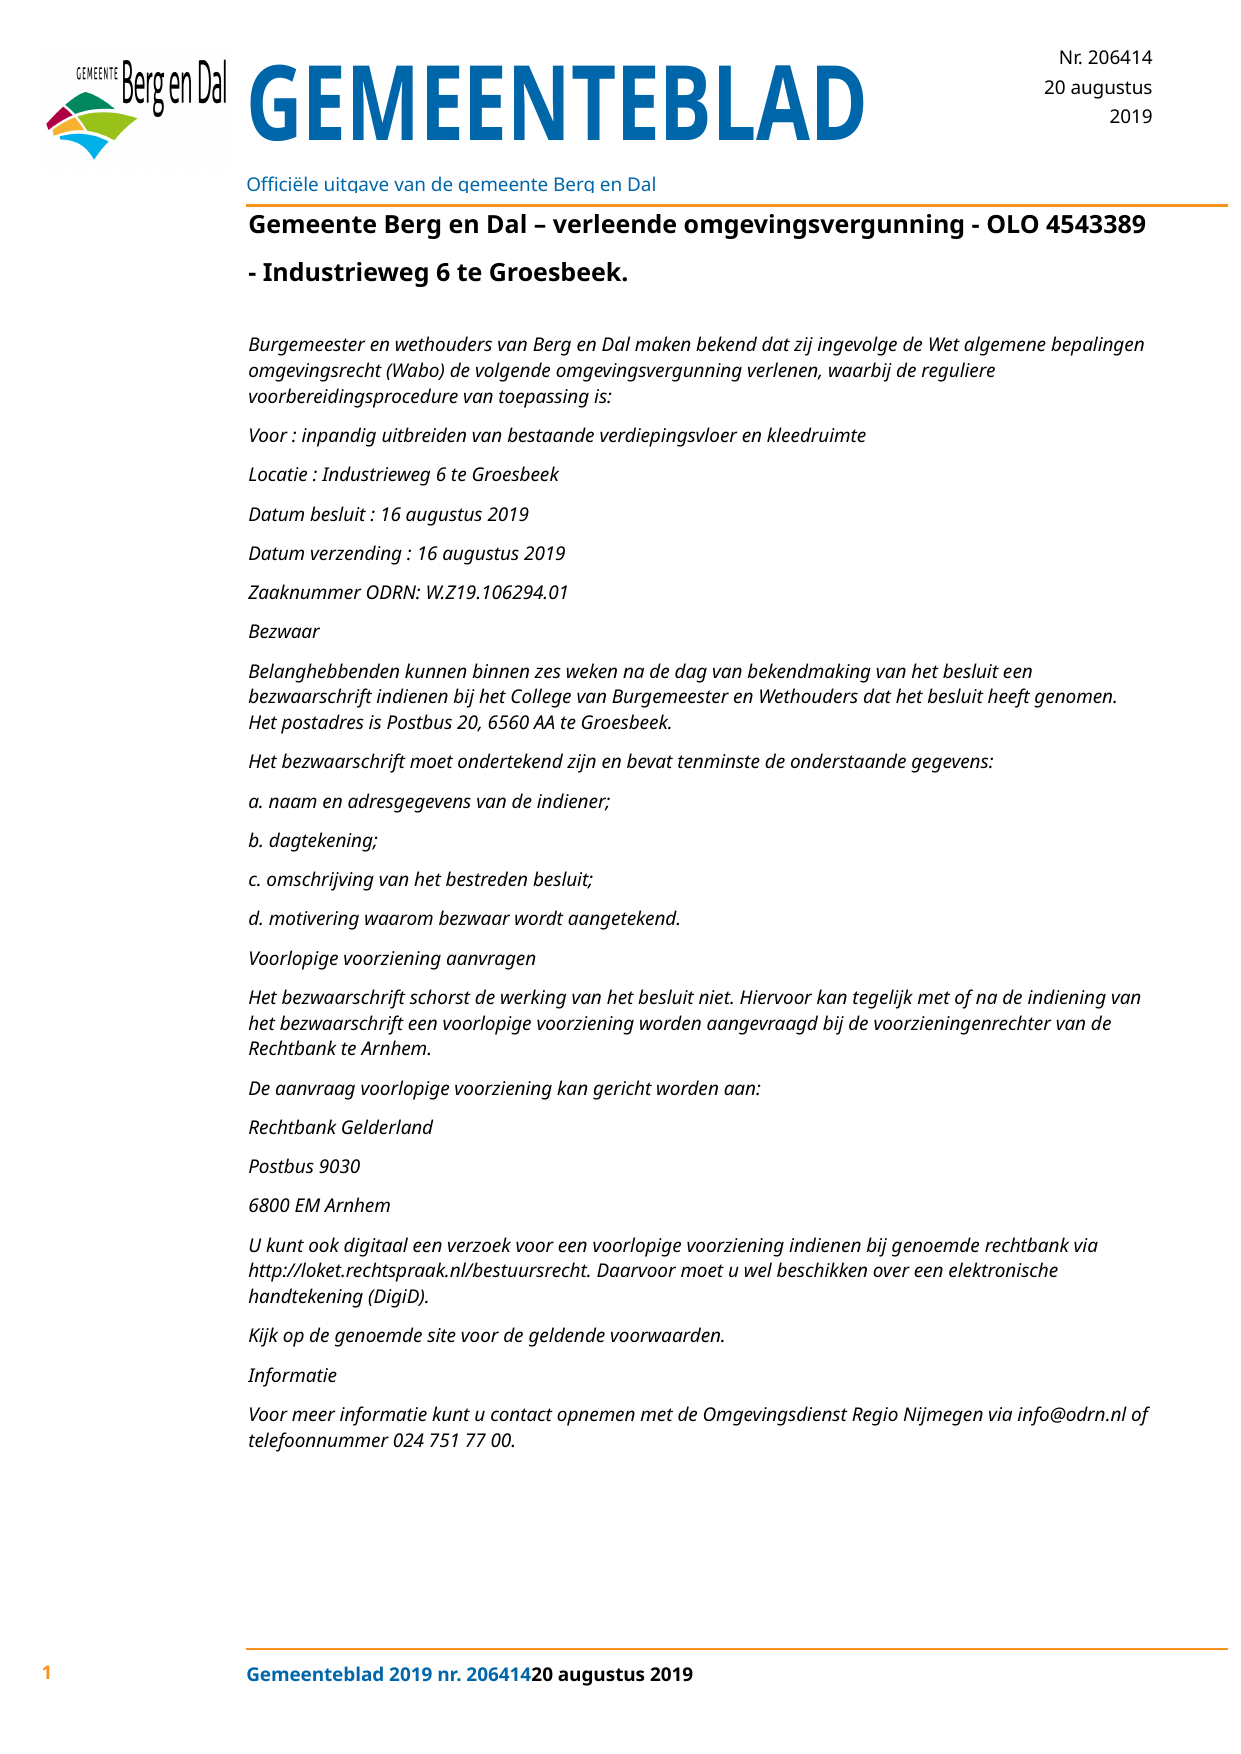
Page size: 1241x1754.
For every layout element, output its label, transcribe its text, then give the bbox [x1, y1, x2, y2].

text Zaaknummer ODRN: W.Z19.106294.01 [248, 579, 1152, 605]
text Voor meer informatie kunt u contact opnemen met de Omgevingsdienst Regio Nijmegen via info@odrn.nl of telefoonnummer 024 751 77 00. [248, 1401, 1152, 1453]
text Postbus 9030 [248, 1153, 1152, 1179]
text Datum verzending : 16 augustus 2019 [248, 540, 1152, 566]
text c. omschrijving van het bestreden besluit; [248, 866, 1152, 892]
text a. naam en adresgegevens van de indiener; [248, 788, 1152, 813]
text U kunt ook digitaal een verzoek voor een voorlopige voorziening indienen bij genoemde rechtbank via http://loket.rechtspraak.nl/bestuursrecht. Daarvoor moet u wel beschikken over een elektronische handtekening (DigiD). [248, 1232, 1152, 1309]
text Gemeente Berg en Dal – verleende omgevingsvergunning - OLO 4543389 - Industrieweg 6 te Groesbeek. [248, 207, 1152, 288]
text Datum besluit : 16 augustus 2019 [248, 501, 1152, 526]
text Het bezwaarschrift moet ondertekend zijn en bevat tenminste de onderstaande gegevens: [248, 748, 1152, 774]
text Kijk op de genoemde site voor de geldende voorwaarden. [248, 1323, 1152, 1348]
text Bezwaar [248, 618, 1152, 644]
text Voor : inpandig uitbreiden van bestaande verdiepingsvloer en kleedruimte [248, 422, 1152, 448]
picture [41, 47, 231, 172]
text Belanghebbenden kunnen binnen zes weken na de dag van bekendmaking van het besluit een bezwaarschrift indienen bij het College van Burgemeester en Wethouders dat het besluit heeft genomen. Het postadres is Postbus 20, 6560 AA te Groesbeek. [248, 658, 1152, 735]
text Locatie : Industrieweg 6 te Groesbeek [248, 461, 1152, 487]
text De aanvraag voorlopige voorziening kan gericht worden aan: [248, 1075, 1152, 1101]
text Burgemeester en wethouders van Berg en Dal maken bekend dat zij ingevolge de Wet algemene bepalingen omgevingsrecht (Wabo) de volgende omgevingsvergunning verlenen, waarbij de reguliere voorbereidingsprocedure van toepassing is: [248, 331, 1152, 409]
text Rechtbank Gelderland [248, 1114, 1152, 1140]
text 6800 EM Arnhem [248, 1193, 1152, 1218]
text Het bezwaarschrift schorst de werking van het besluit niet. Hiervoor kan tegelijk met of na de indiening van het bezwaarschrift een voorlopige voorziening worden aangevraagd bij de voorzieningenrechter van de Rechtbank te Arnhem. [248, 984, 1152, 1061]
text b. dagtekening; [248, 827, 1152, 853]
text d. motivering waarom bezwaar wordt aangetekend. [248, 906, 1152, 931]
text Voorlopige voorziening aanvragen [248, 945, 1152, 971]
text Informatie [248, 1362, 1152, 1388]
